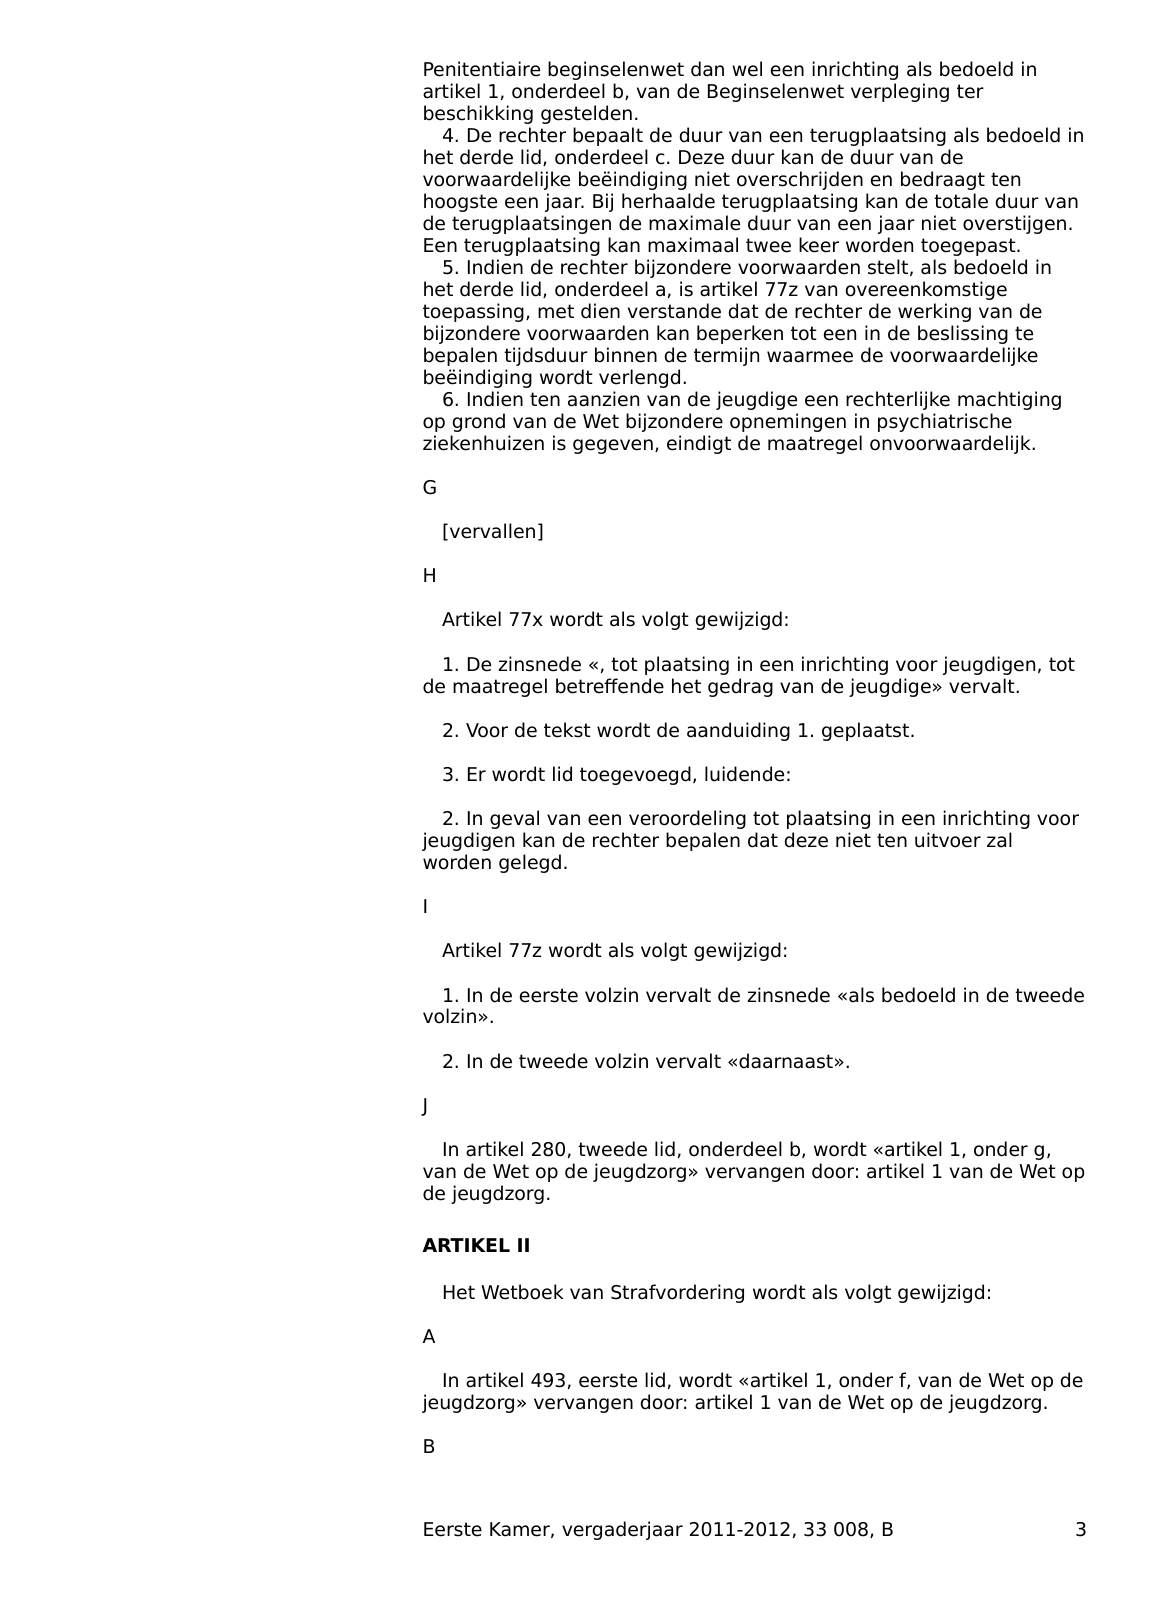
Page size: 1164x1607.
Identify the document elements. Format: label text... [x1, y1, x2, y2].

text 6. Indien ten aanzien van de jeugdige een rechterlijke machtiging op grond van de Wet bijzondere opnemingen in psychiatrische ziekenhuizen is gegeven, eindigt de maatregel onvoorwaardelijk. [422, 389, 1087, 455]
text J [422, 1095, 1087, 1117]
text 1. In de eerste volzin vervalt de zinsnede «als bedoeld in de tweede volzin». [422, 984, 1087, 1028]
text 3. Er wordt lid toegevoegd, luidende: [422, 764, 1087, 786]
text Artikel 77z wordt als volgt gewijzigd: [422, 940, 1087, 962]
text [vervallen] [422, 521, 1087, 543]
text 2. In de tweede volzin vervalt «daarnaast». [422, 1051, 1087, 1073]
text 4. De rechter bepaalt de duur van een terugplaatsing als bedoeld in het derde lid, onderdeel c. Deze duur kan de duur van de voorwaardelijke beëindiging niet overschrijden en bedraagt ten hoogste een jaar. Bij herhaalde terugplaatsing kan de totale duur van de terugplaatsingen de maximale duur van een jaar niet overstijgen. Een terugplaatsing kan maximaal twee keer worden toegepast. [422, 125, 1087, 257]
text 5. Indien de rechter bijzondere voorwaarden stelt, als bedoeld in het derde lid, onderdeel a, is artikel 77z van overeenkomstige toepassing, met dien verstande dat de rechter de werking van de bijzondere voorwaarden kan beperken tot een in de beslissing te bepalen tijdsduur binnen de termijn waarmee de voorwaardelijke beëindiging wordt verlengd. [422, 257, 1087, 389]
text G [422, 477, 1087, 499]
text 1. De zinsnede «, tot plaatsing in een inrichting voor jeugdigen, tot de maatregel betreffende het gedrag van de jeugdige» vervalt. [422, 653, 1087, 697]
text In artikel 493, eerste lid, wordt «artikel 1, onder f, van de Wet op de jeugdzorg» vervangen door: artikel 1 van de Wet op de jeugdzorg. [422, 1370, 1087, 1414]
text Penitentiaire beginselenwet dan wel een inrichting als bedoeld in artikel 1, onderdeel b, van de Beginselenwet verpleging ter beschikking gestelden. [422, 59, 1087, 125]
text B [422, 1436, 1087, 1458]
text Het Wetboek van Strafvordering wordt als volgt gewijzigd: [422, 1282, 1087, 1304]
text I [422, 896, 1087, 918]
text 2. Voor de tekst wordt de aanduiding 1. geplaatst. [422, 720, 1087, 742]
subtitle ARTIKEL II [422, 1235, 1087, 1257]
text In artikel 280, tweede lid, onderdeel b, wordt «artikel 1, onder g, van de Wet op de jeugdzorg» vervangen door: artikel 1 van de Wet op de jeugdzorg. [422, 1139, 1087, 1205]
text A [422, 1326, 1087, 1348]
text Artikel 77x wordt als volgt gewijzigd: [422, 609, 1087, 631]
text 2. In geval van een veroordeling tot plaatsing in een inrichting voor jeugdigen kan de rechter bepalen dat deze niet ten uitvoer zal worden gelegd. [422, 808, 1087, 874]
text H [422, 565, 1087, 587]
